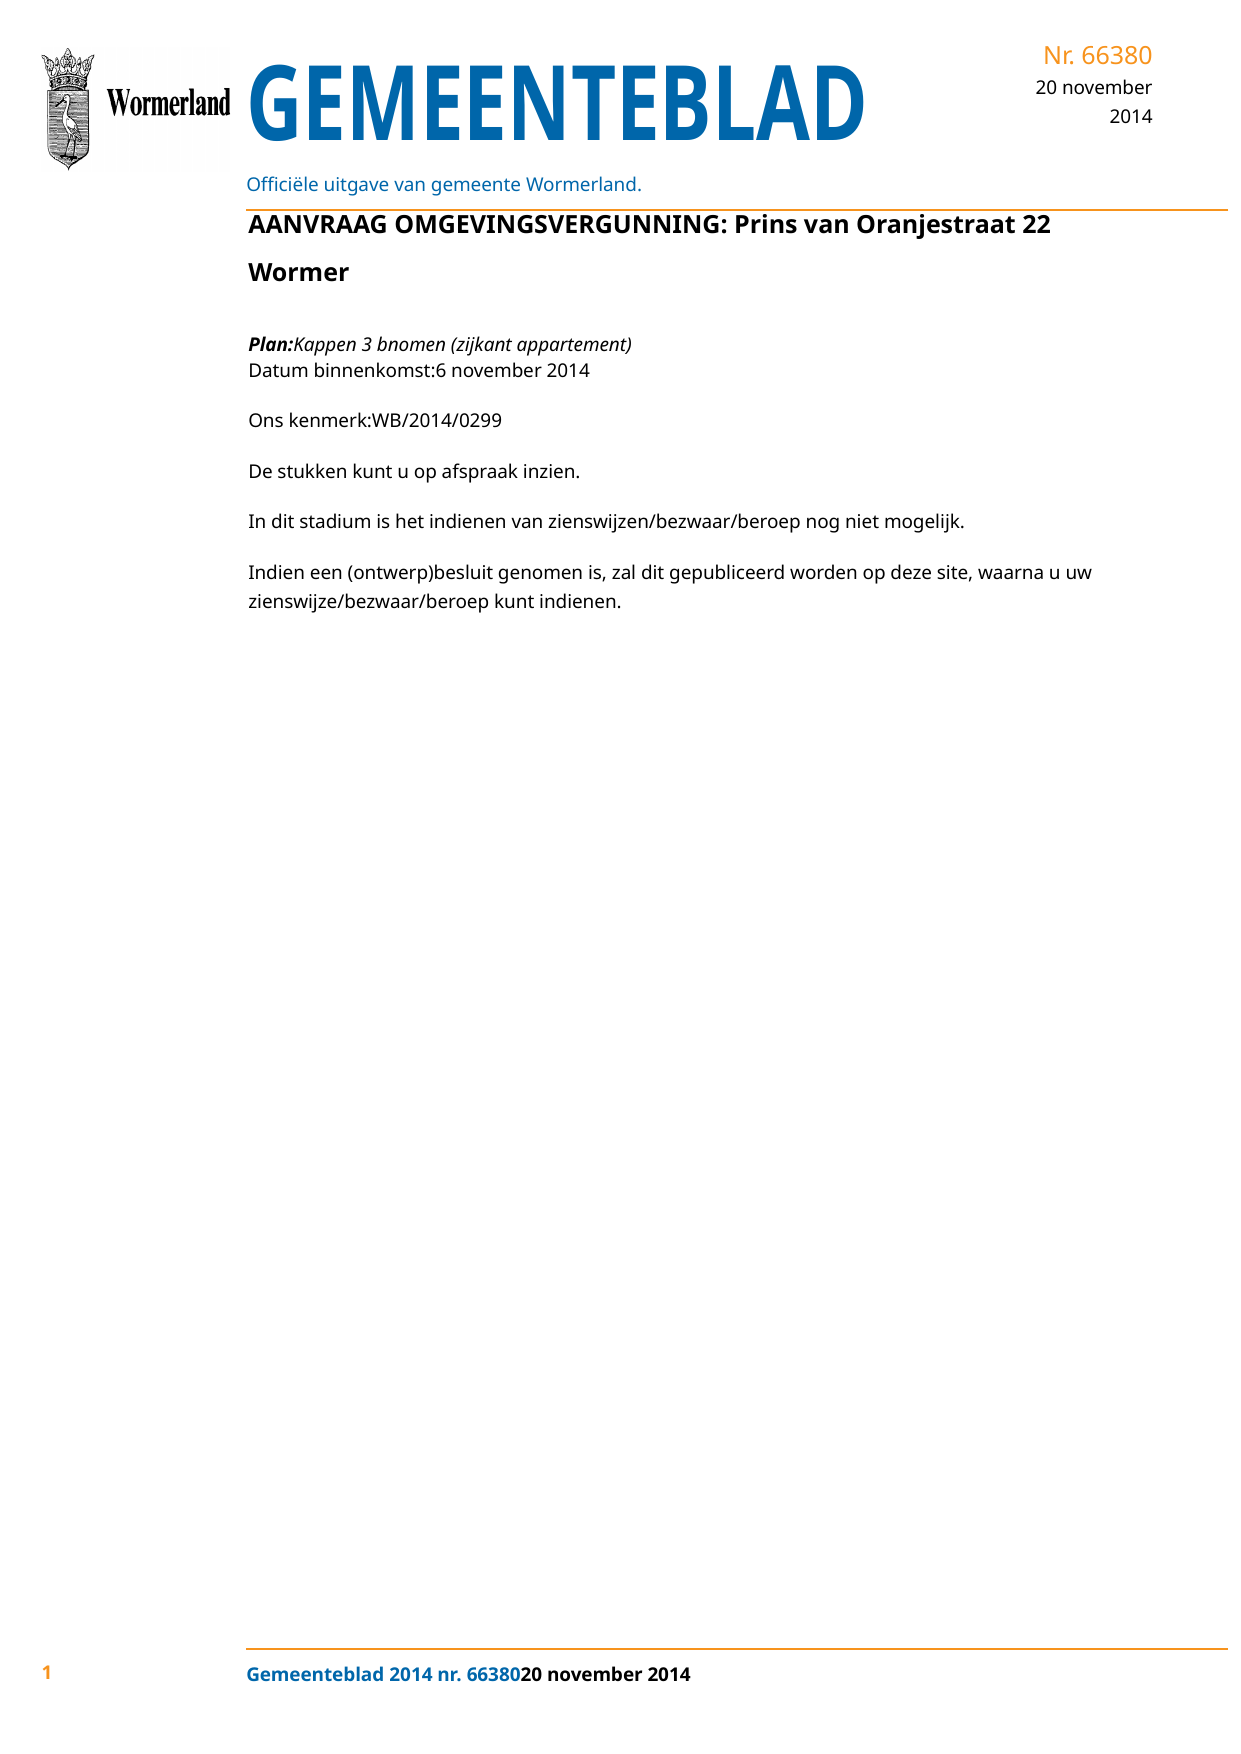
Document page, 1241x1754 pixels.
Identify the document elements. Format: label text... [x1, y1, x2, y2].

text AANVRAAG OMGEVINGSVERGUNNING: Prins van Oranjestraat 22 Wormer [248, 211, 1152, 288]
text Indien een (ontwerp)besluit genomen is, zal dit gepubliceerd worden op deze site, waarna u uw zienswijze/bezwaar/beroep kunt indienen. [248, 559, 1152, 614]
text Plan:Kappen 3 bnomen (zijkant appartement) [248, 331, 1152, 357]
text In dit stadium is het indienen van zienswijzen/bezwaar/beroep nog niet mogelijk. [248, 508, 1152, 534]
text Datum binnenkomst:6 november 2014 [248, 357, 1152, 383]
text Ons kenmerk:WB/2014/0299 [248, 408, 1152, 433]
text De stukken kunt u op afspraak inzien. [248, 458, 1152, 484]
picture [41, 47, 231, 172]
